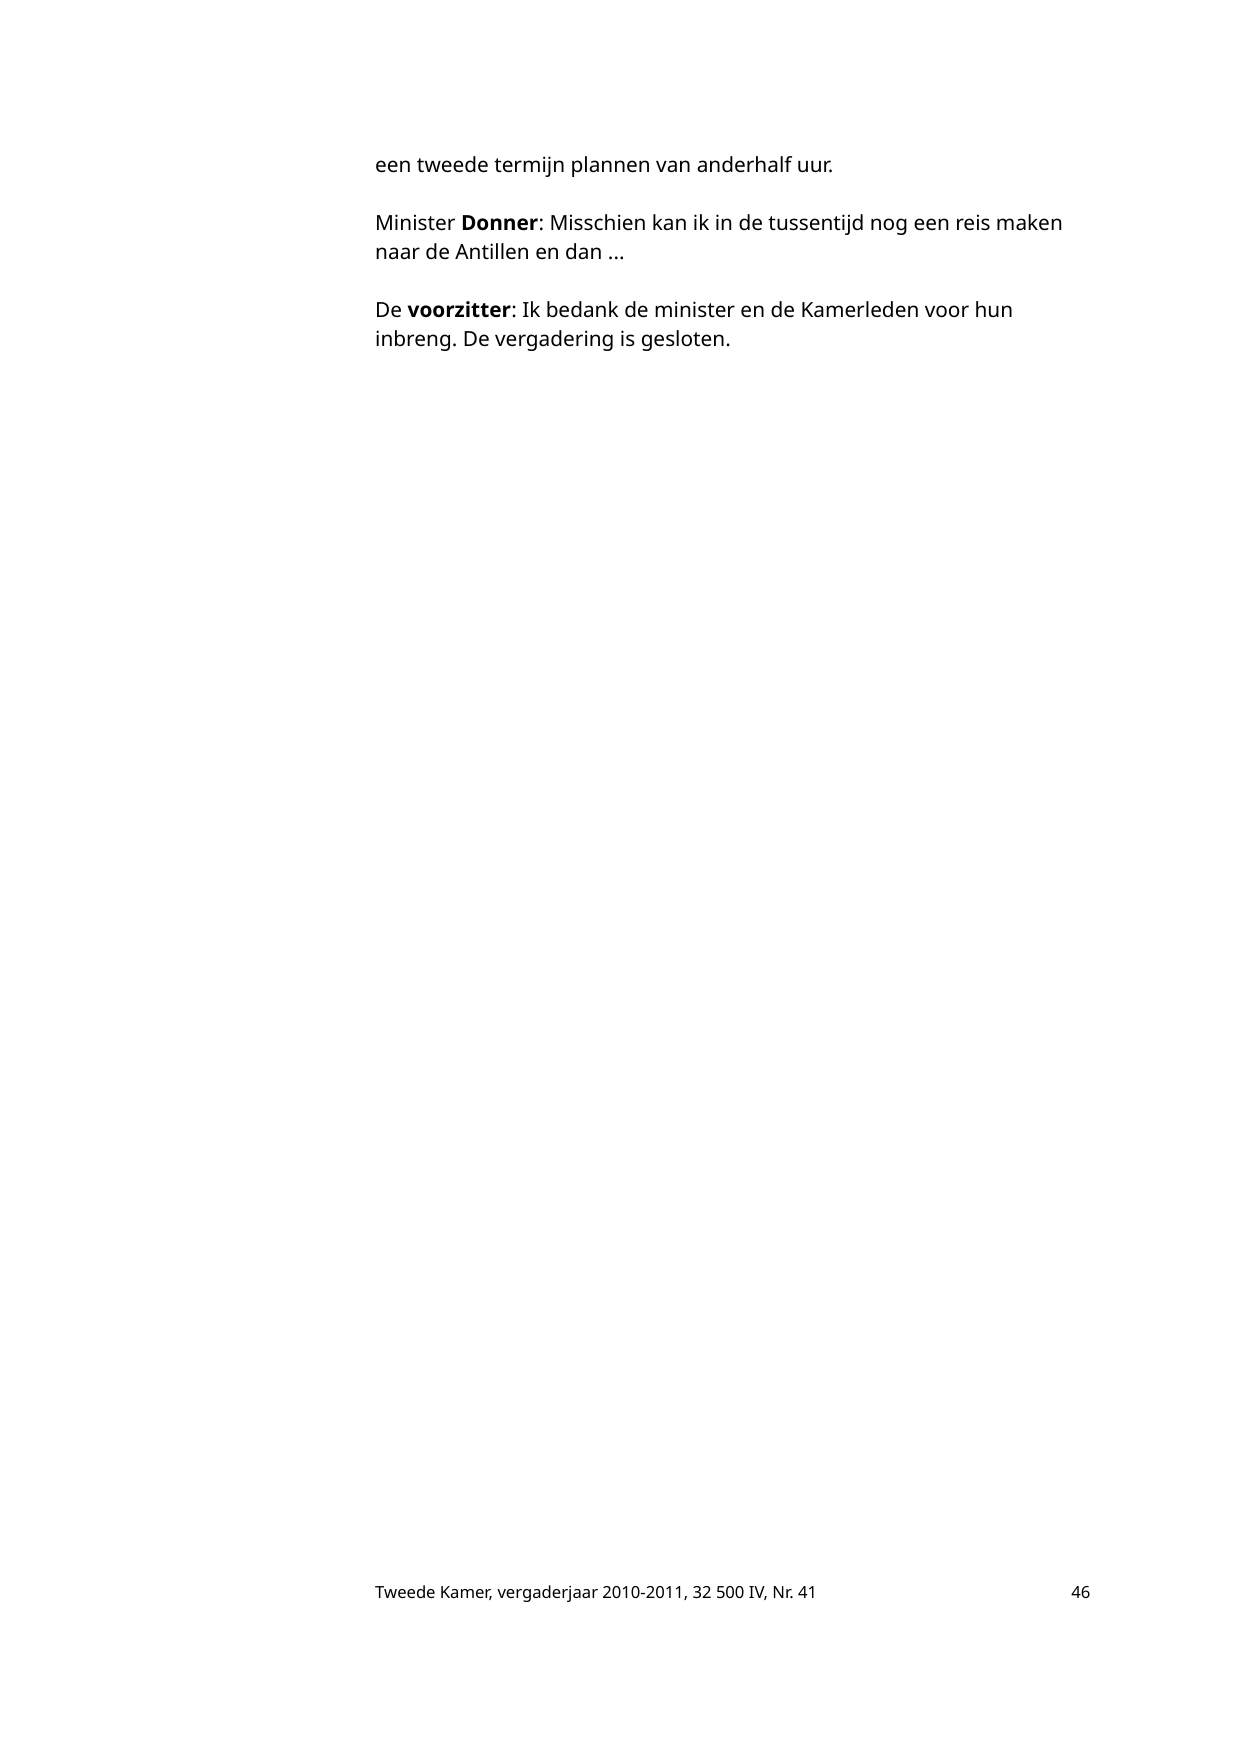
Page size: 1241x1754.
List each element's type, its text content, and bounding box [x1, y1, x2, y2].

text een tweede termijn plannen van anderhalf uur. [375, 150, 1090, 178]
text De voorzitter: Ik bedank de minister en de Kamerleden voor hun inbreng. De vergadering is gesloten. [375, 295, 1090, 352]
text Minister Donner: Misschien kan ik in de tussentijd nog een reis maken naar de Antillen en dan ... [375, 208, 1090, 265]
